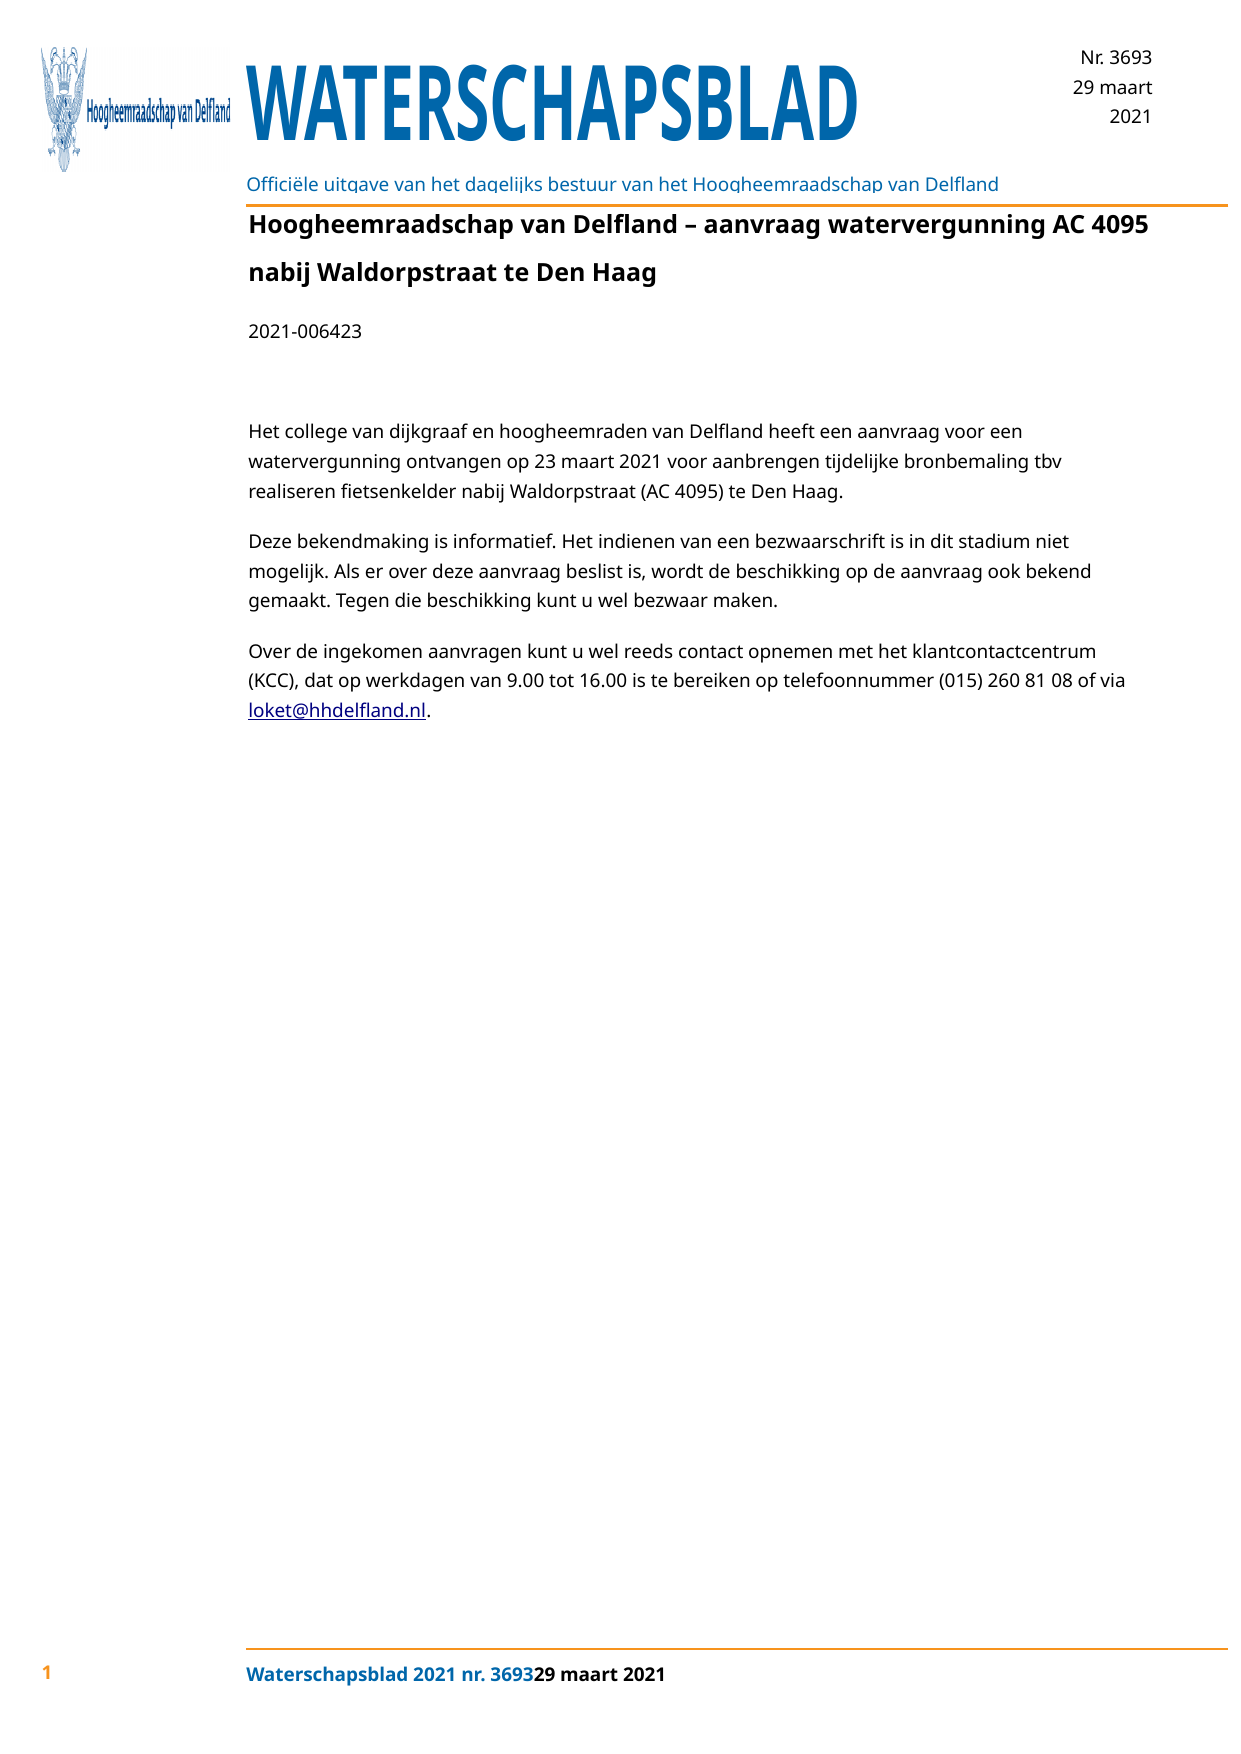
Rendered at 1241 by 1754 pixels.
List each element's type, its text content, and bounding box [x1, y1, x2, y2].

text Deze bekendmaking is informatief. Het indienen van een bezwaarschrift is in dit stadium niet mogelijk. Als er over deze aanvraag beslist is, wordt de beschikking op de aanvraag ook bekend gemaakt. Tegen die beschikking kunt u wel bezwaar maken. [248, 528, 1152, 613]
text Over de ingekomen aanvragen kunt u wel reeds contact opnemen met het klantcontactcentrum (KCC), dat op werkdagen van 9.00 tot 16.00 is te bereiken op telefoonnummer (015) 260 81 08 of via loket@hhdelfland.nl. [248, 638, 1152, 723]
text 2021-006423 [248, 318, 1152, 344]
picture [41, 47, 231, 172]
text Het college van dijkgraaf en hoogheemraden van Delfland heeft een aanvraag voor een watervergunning ontvangen op 23 maart 2021 voor aanbrengen tijdelijke bronbemaling tbv realiseren fietsenkelder nabij Waldorpstraat (AC 4095) te Den Haag. [248, 419, 1152, 504]
text Hoogheemraadschap van Delfland – aanvraag watervergunning AC 4095 nabij Waldorpstraat te Den Haag [248, 207, 1152, 288]
